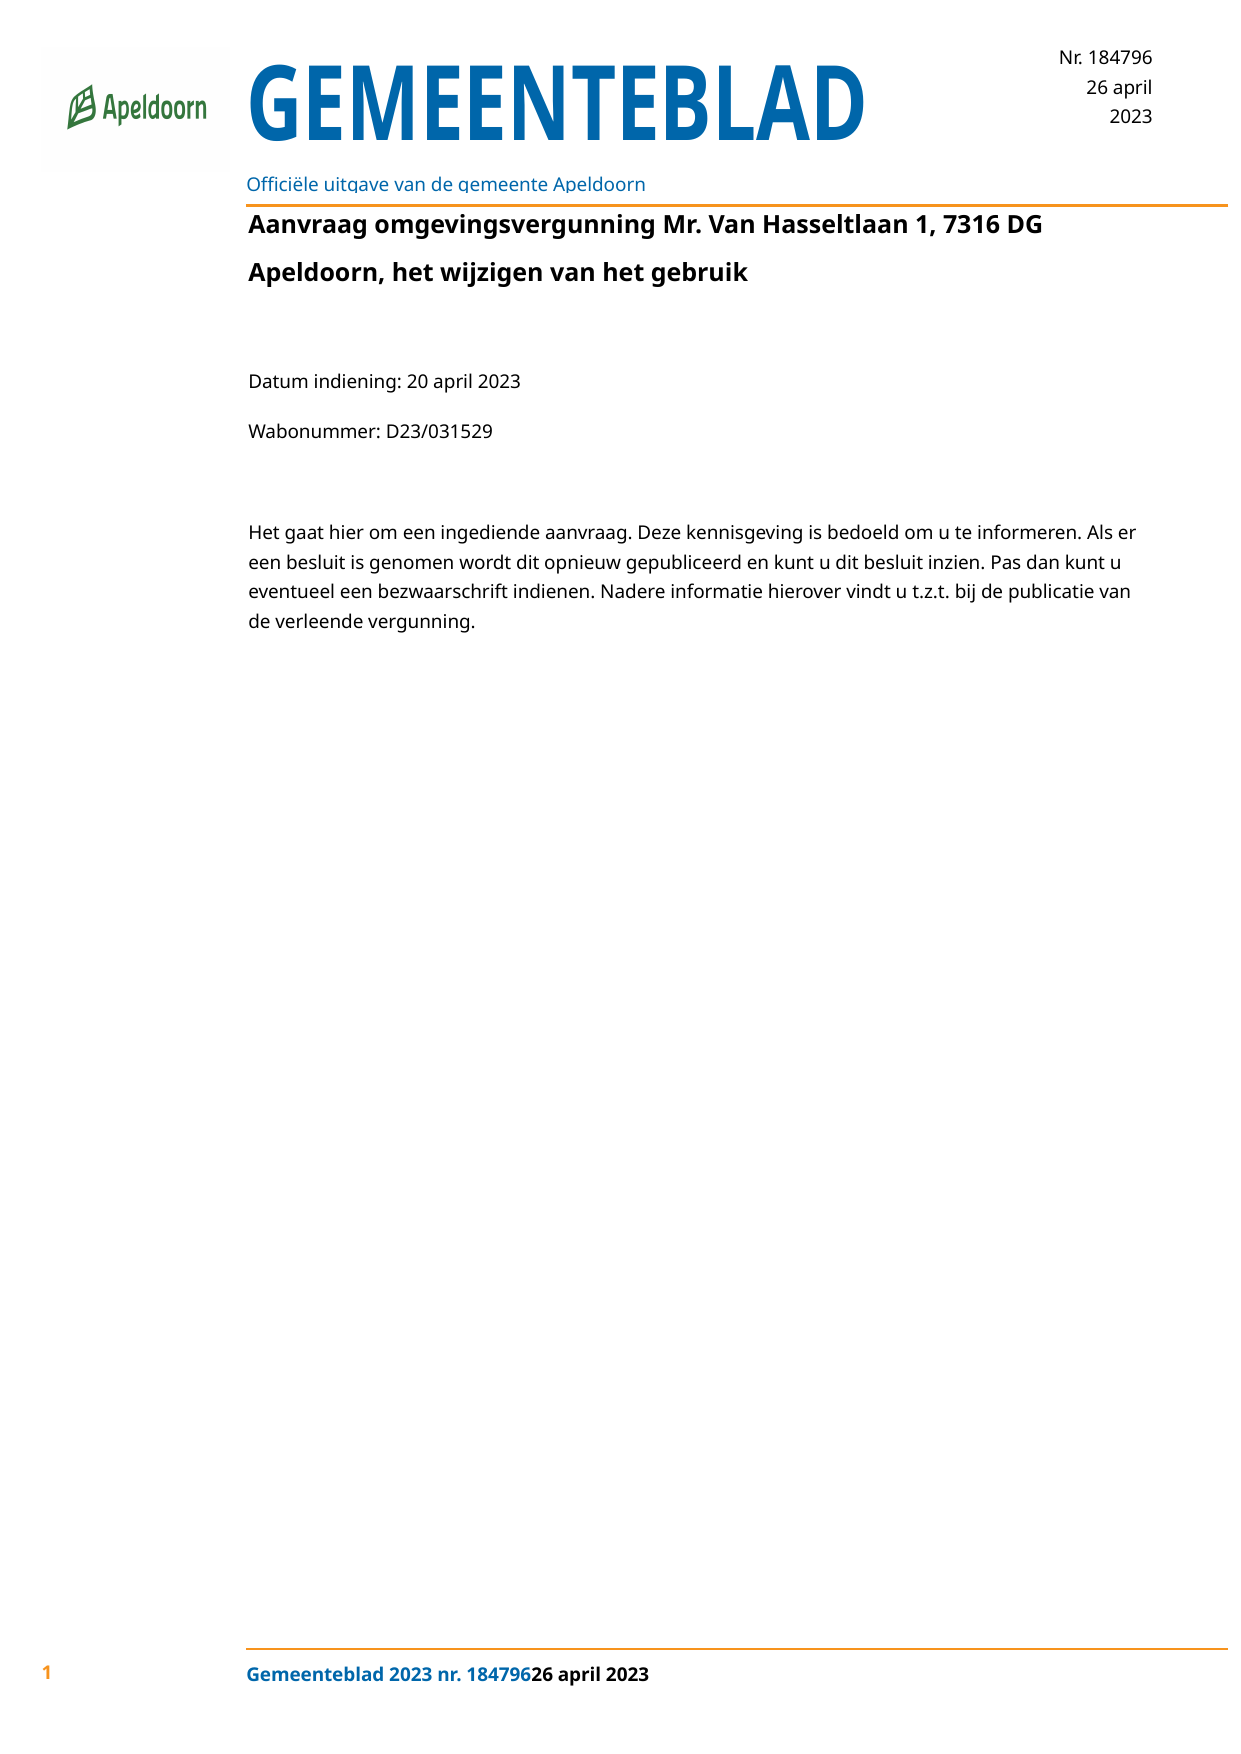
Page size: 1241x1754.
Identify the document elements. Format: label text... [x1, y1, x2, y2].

text Het gaat hier om een ingediende aanvraag. Deze kennisgeving is bedoeld om u te informeren. Als er een besluit is genomen wordt dit opnieuw gepubliceerd en kunt u dit besluit inzien. Pas dan kunt u eventueel een bezwaarschrift indienen. Nadere informatie hierover vindt u t.z.t. bij de publicatie van de verleende vergunning. [248, 519, 1152, 634]
text Wabonummer: D23/031529 [248, 419, 1152, 444]
picture [41, 47, 231, 172]
text Datum indiening: 20 april 2023 [248, 368, 1152, 394]
text Aanvraag omgevingsvergunning Mr. Van Hasseltlaan 1, 7316 DG Apeldoorn, het wijzigen van het gebruik [248, 207, 1152, 288]
